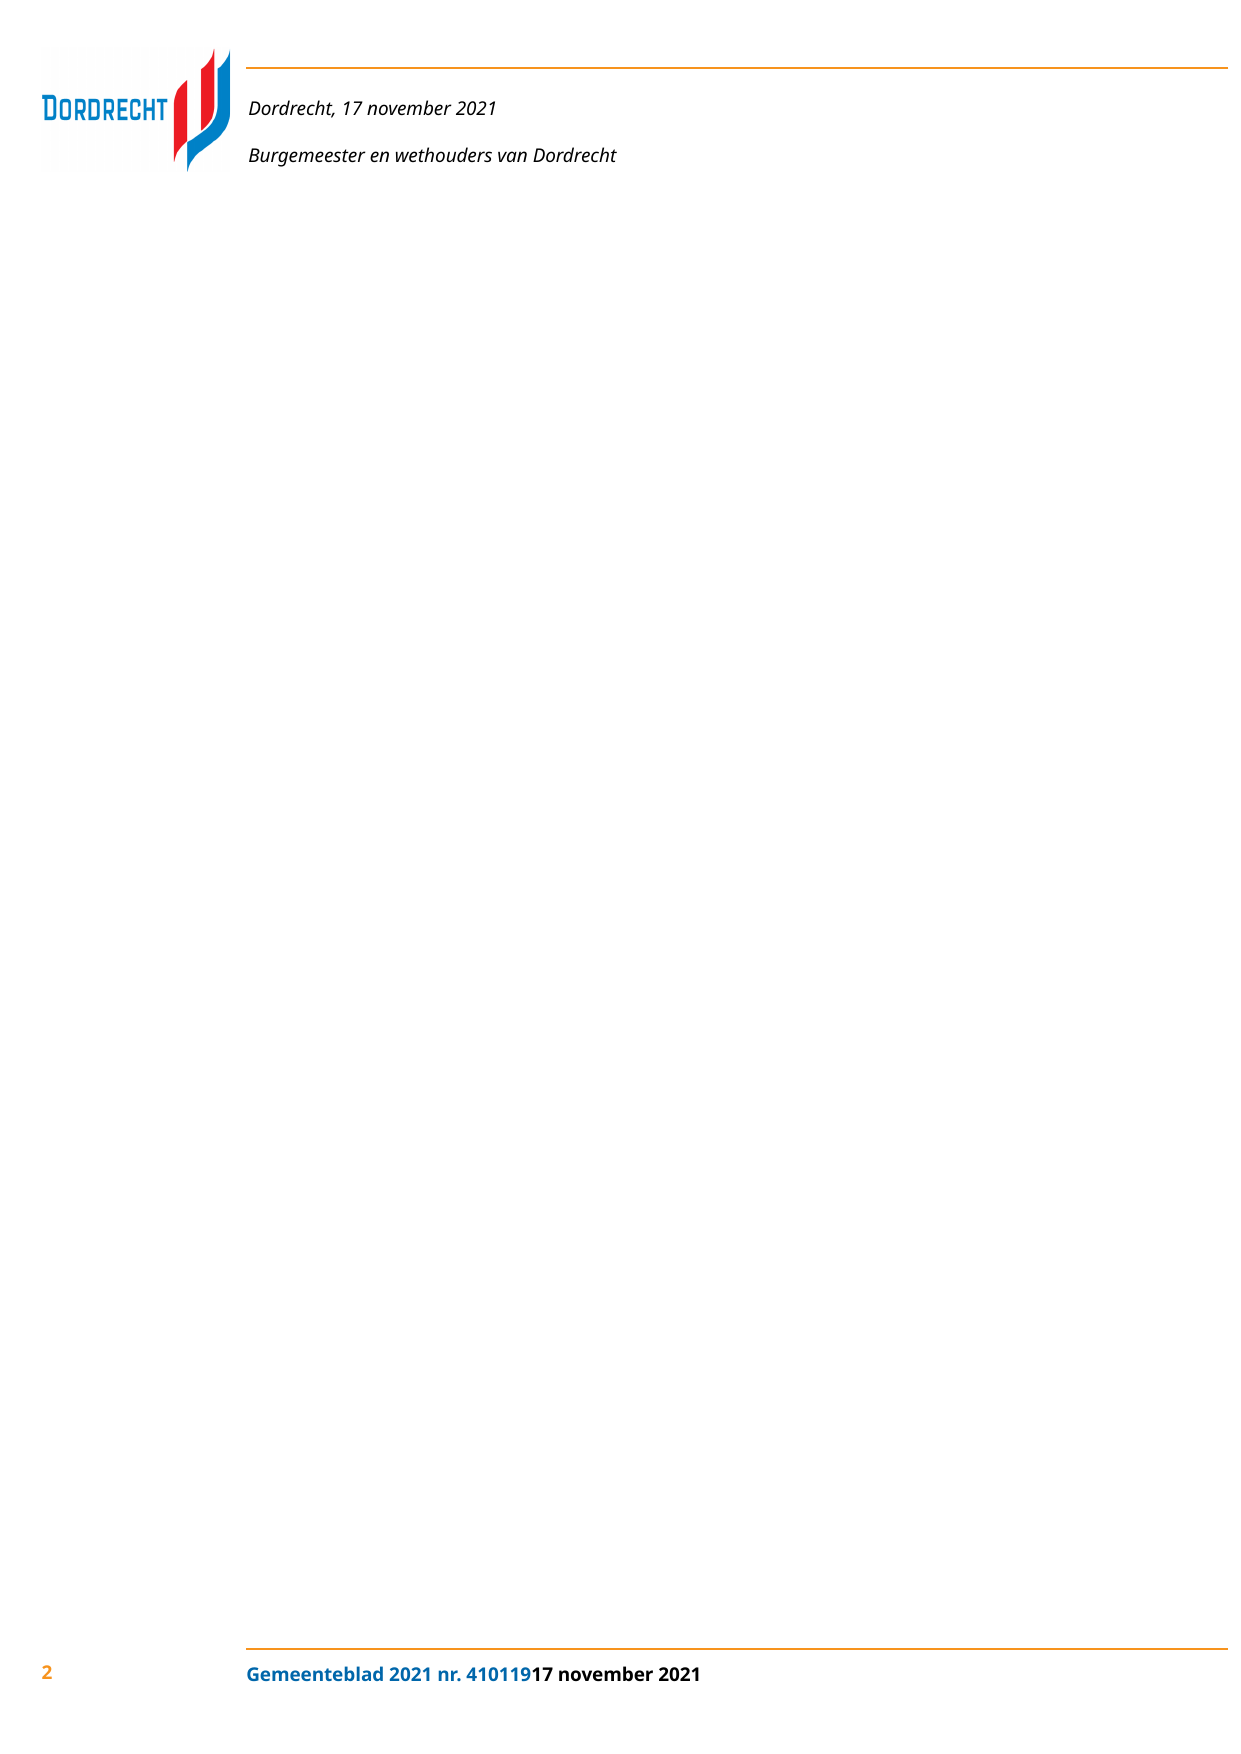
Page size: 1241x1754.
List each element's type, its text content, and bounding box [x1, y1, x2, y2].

picture [41, 47, 231, 172]
text Dordrecht, 17 november 2021 [248, 95, 1152, 121]
text Burgemeester en wethouders van Dordrecht [248, 143, 1152, 168]
